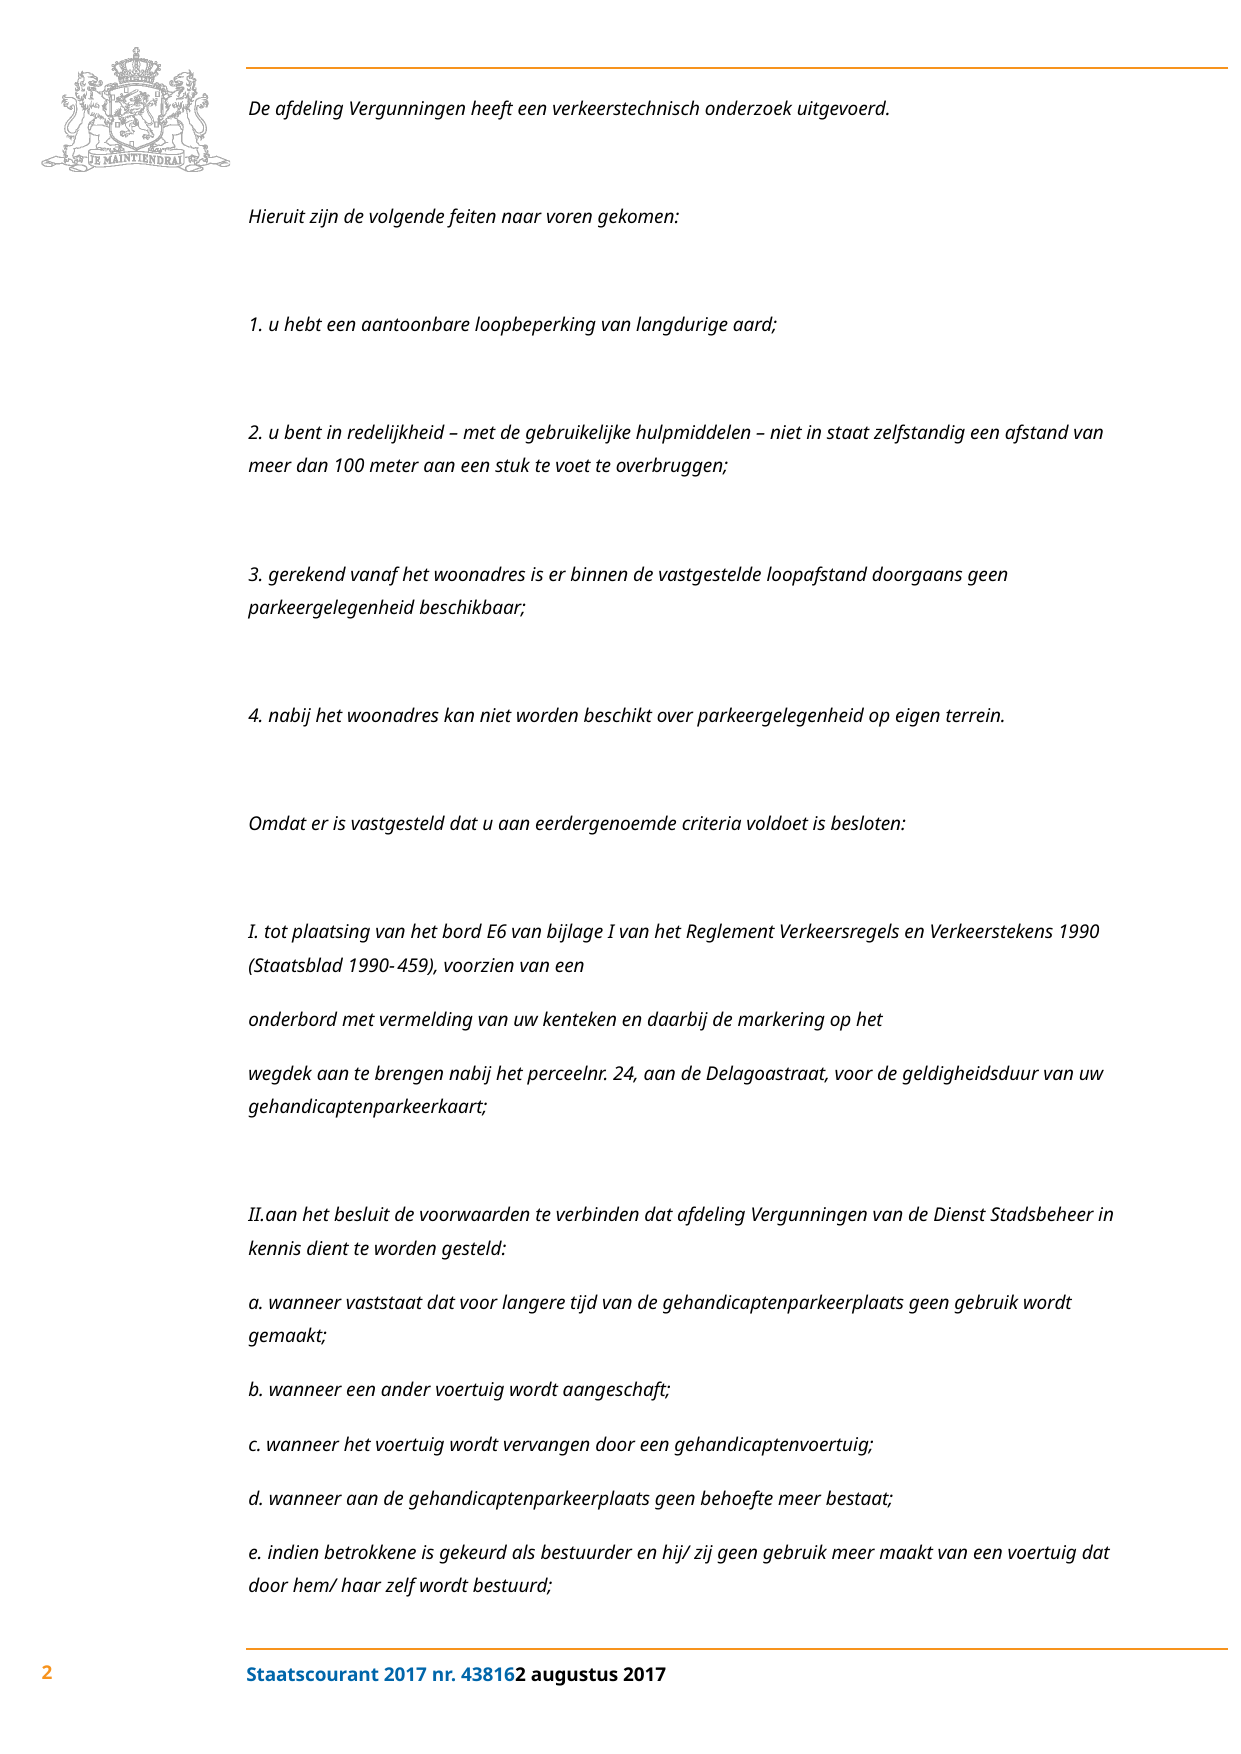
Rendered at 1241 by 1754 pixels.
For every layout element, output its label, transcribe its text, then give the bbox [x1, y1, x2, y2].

text 1. u hebt een aantoonbare loopbeperking van langdurige aard; [248, 311, 1152, 337]
text I. tot plaatsing van het bord E6 van bijlage I van het Reglement Verkeersregels en Verkeerstekens 1990 (Staatsblad 1990‑459), voorzien van een [248, 918, 1152, 978]
text 2. u bent in redelijkheid – met de gebruikelijke hulpmiddelen – niet in staat zelfstandig een afstand van meer dan 100 meter aan een stuk te voet te overbruggen; [248, 419, 1152, 478]
text b. wanneer een ander voertuig wordt aangeschaft; [248, 1377, 1152, 1402]
text De afdeling Vergunningen heeft een verkeerstechnisch onderzoek uitgevoerd. [248, 95, 1152, 121]
text 4. nabij het woonadres kan niet worden beschikt over parkeergelegenheid op eigen terrein. [248, 702, 1152, 728]
text d. wanneer aan de gehandicaptenparkeerplaats geen behoefte meer bestaat; [248, 1485, 1152, 1511]
text c. wanneer het voertuig wordt vervangen door een gehandicaptenvoertuig; [248, 1431, 1152, 1456]
text II.aan het besluit de voorwaarden te verbinden dat afdeling Vergunningen van de Dienst Stadsbeheer in kennis dient te worden gesteld: [248, 1202, 1152, 1261]
text a. wanneer vaststaat dat voor langere tijd van de gehandicaptenparkeerplaats geen gebruik wordt gemaakt; [248, 1289, 1152, 1348]
text Hieruit zijn de volgende feiten naar voren gekomen: [248, 203, 1152, 229]
text e. indien betrokkene is gekeurd als bestuurder en hij/ zij geen gebruik meer maakt van een voertuig dat door hem/ haar zelf wordt bestuurd; [248, 1539, 1152, 1598]
text wegdek aan te brengen nabij het perceelnr. 24, aan de Delagoastraat, voor de geldigheidsduur van uw gehandicaptenparkeerkaart; [248, 1060, 1152, 1119]
text 3. gerekend vanaf het woonadres is er binnen de vastgestelde loopafstand doorgaans geen parkeergelegenheid beschikbaar; [248, 561, 1152, 620]
text Omdat er is vastgesteld dat u aan eerdergenoemde criteria voldoet is besloten: [248, 810, 1152, 836]
text onderbord met vermelding van uw kenteken en daarbij de markering op het [248, 1006, 1152, 1032]
picture [41, 47, 231, 172]
